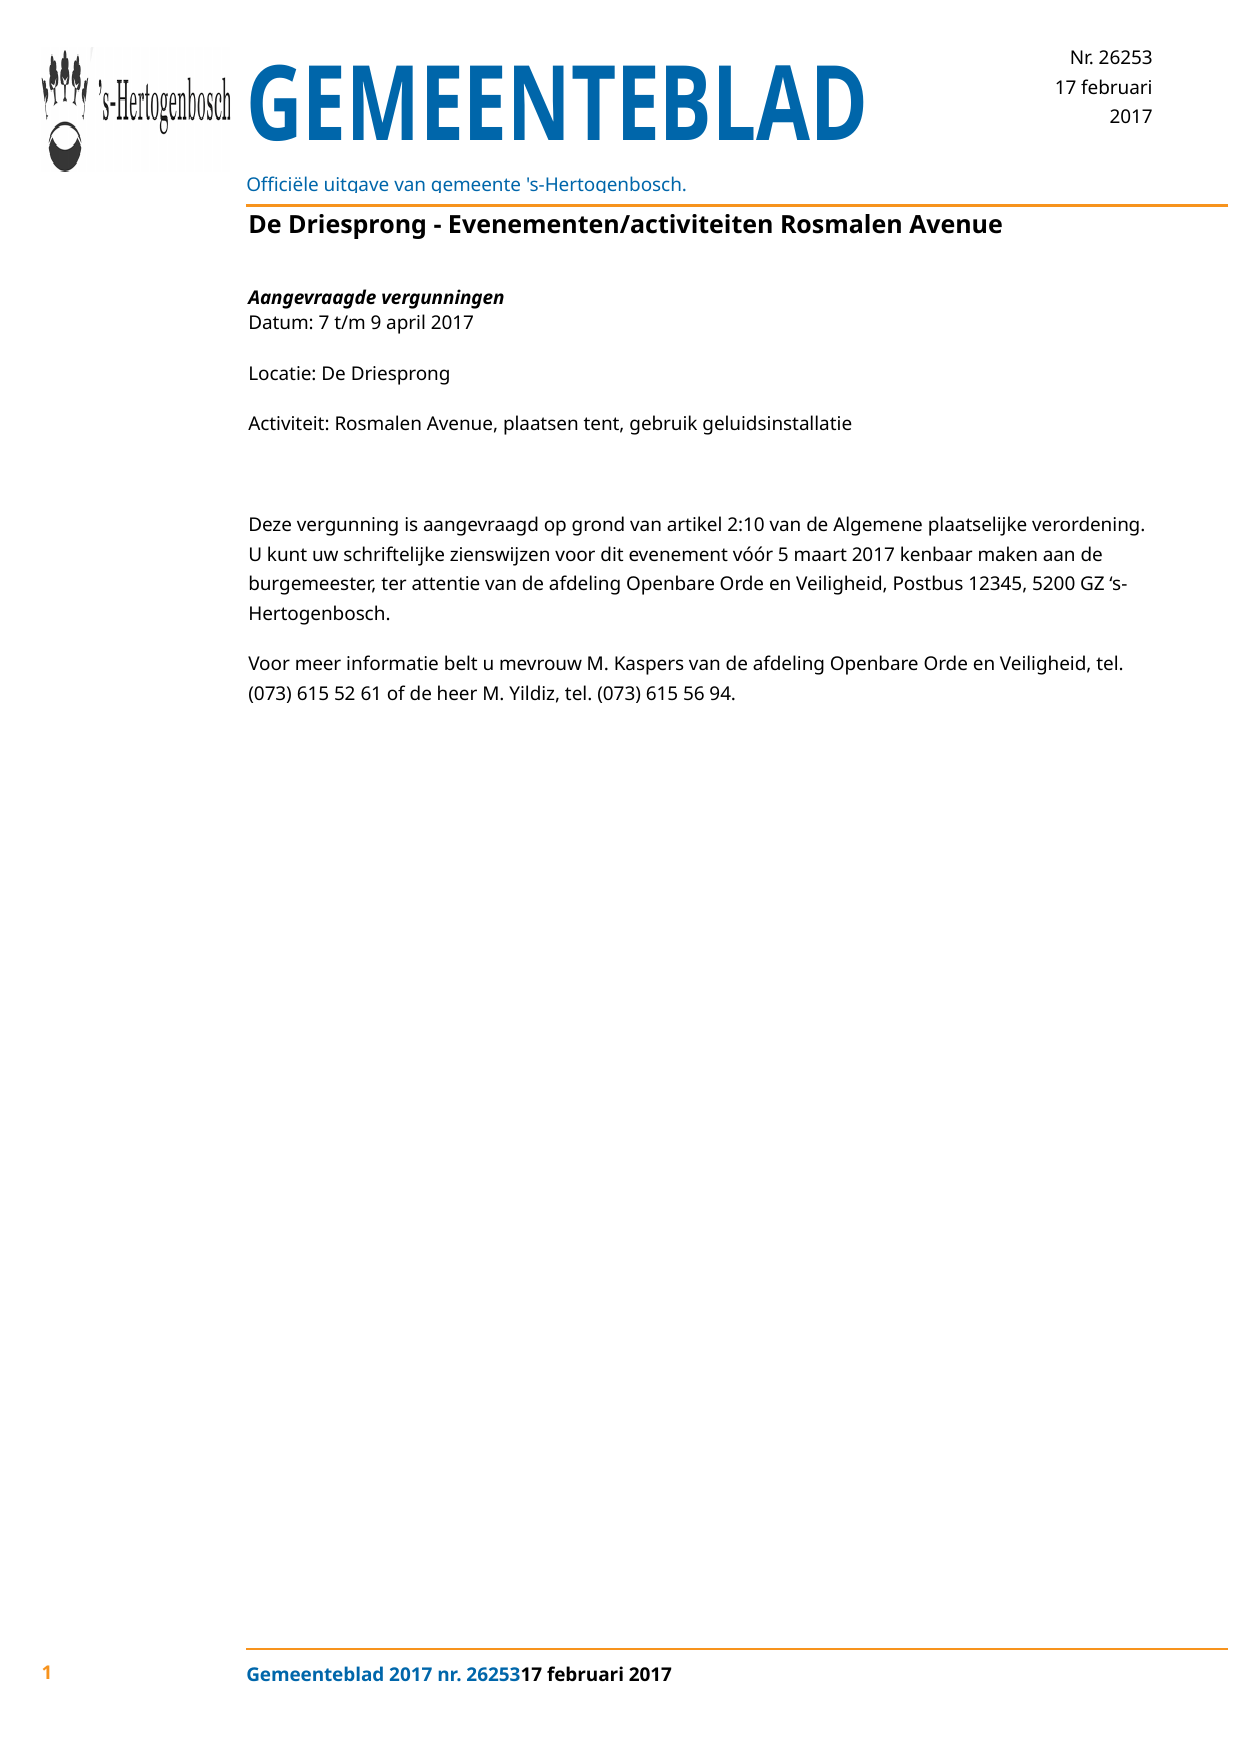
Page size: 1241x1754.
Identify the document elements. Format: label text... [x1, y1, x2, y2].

text Datum: 7 t/m 9 april 2017 [248, 309, 1152, 335]
text Voor meer informatie belt u mevrouw M. Kaspers van de afdeling Openbare Orde en Veiligheid, tel. (073) 615 52 61 of de heer M. Yildiz, tel. (073) 615 56 94. [248, 650, 1152, 706]
text Aangevraagde vergunningen [248, 284, 1152, 309]
picture [41, 47, 231, 172]
text Activiteit: Rosmalen Avenue, plaatsen tent, gebruik geluidsinstallatie [248, 410, 1152, 436]
text De Driesprong - Evenementen/activiteiten Rosmalen Avenue [248, 207, 1152, 241]
text Locatie: De Driesprong [248, 360, 1152, 386]
text Deze vergunning is aangevraagd op grond van artikel 2:10 van de Algemene plaatselijke verordening. U kunt uw schriftelijke zienswijzen voor dit evenement vóór 5 maart 2017 kenbaar maken aan de burgemeester, ter attentie van de afdeling Openbare Orde en Veiligheid, Postbus 12345, 5200 GZ ‘s-Hertogenbosch. [248, 511, 1152, 626]
